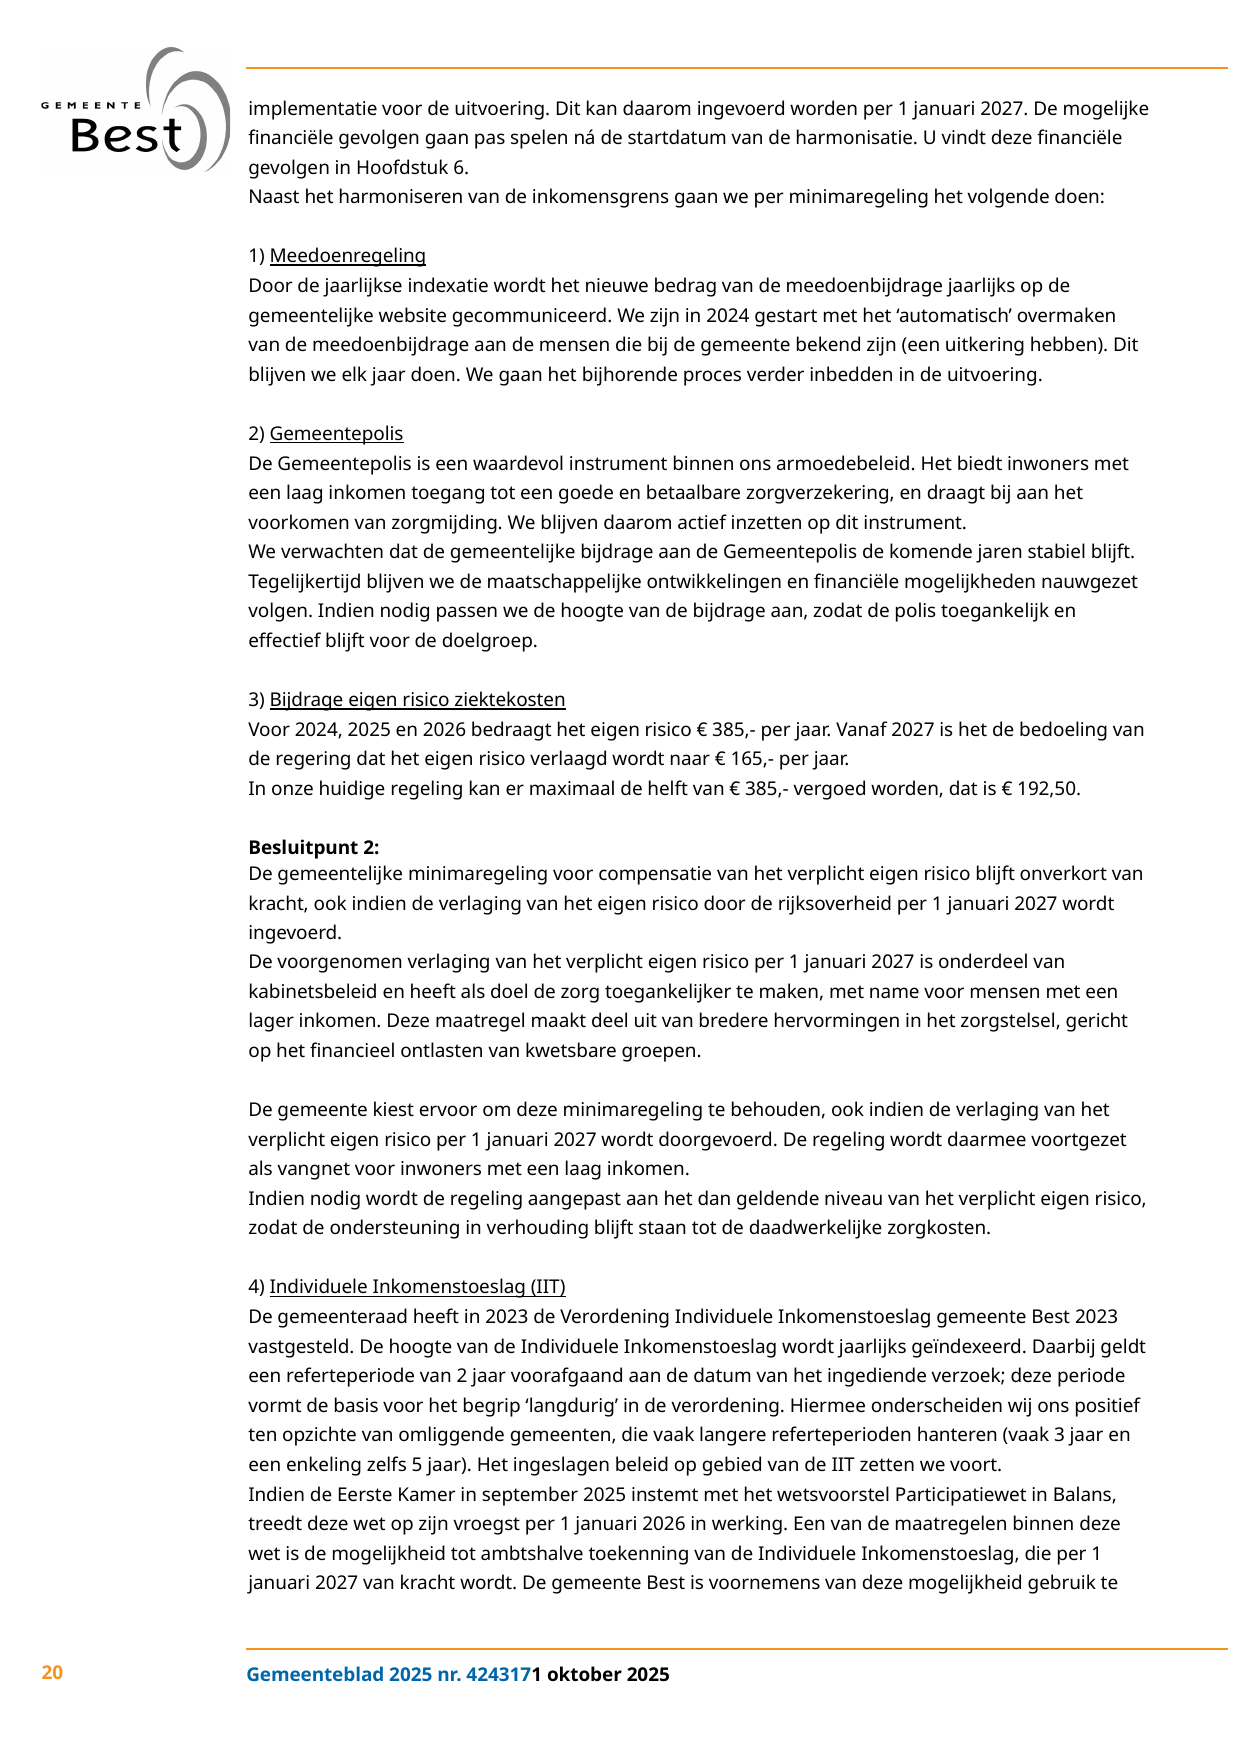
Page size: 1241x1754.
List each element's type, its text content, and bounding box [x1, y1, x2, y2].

text 3) Bijdrage eigen risico ziektekosten [248, 686, 1152, 712]
text Voor 2024, 2025 en 2026 bedraagt het eigen risico € 385,- per jaar. Vanaf 2027 is het de bedoeling van de regering dat het eigen risico verlaagd wordt naar € 165,- per jaar. [248, 716, 1152, 771]
text De gemeenteraad heeft in 2023 de Verordening Individuele Inkomenstoeslag gemeente Best 2023 vastgesteld. De hoogte van de Individuele Inkomenstoeslag wordt jaarlijks geïndexeerd. Daarbij geldt een referteperiode van 2 jaar voorafgaand aan de datum van het ingediende verzoek; deze periode vormt de basis voor het begrip ‘langdurig’ in de verordening. Hiermee onderscheiden wij ons positief ten opzichte van omliggende gemeenten, die vaak langere referteperioden hanteren (vaak 3 jaar en een enkeling zelfs 5 jaar). Het ingeslagen beleid op gebied van de IIT zetten we voort. [248, 1303, 1152, 1477]
table_header Besluitpunt 2: [248, 835, 1152, 860]
picture [41, 47, 231, 172]
text Door de jaarlijkse indexatie wordt het nieuwe bedrag van de meedoenbijdrage jaarlijks op de gemeentelijke website gecommuniceerd. We zijn in 2024 gestart met het ‘automatisch’ overmaken van de meedoenbijdrage aan de mensen die bij de gemeente bekend zijn (een uitkering hebben). Dit blijven we elk jaar doen. We gaan het bijhorende proces verder inbedden in de uitvoering. [248, 272, 1152, 387]
text In onze huidige regeling kan er maximaal de helft van € 385,- vergoed worden, dat is € 192,50. [248, 775, 1152, 801]
text Naast het harmoniseren van de inkomensgrens gaan we per minimaregeling het volgende doen: [248, 183, 1152, 209]
text 4) Individuele Inkomenstoeslag (IIT) [248, 1274, 1152, 1299]
text De gemeente kiest ervoor om deze minimaregeling te behouden, ook indien de verlaging van het verplicht eigen risico per 1 januari 2027 wordt doorgevoerd. De regeling wordt daarmee voortgezet als vangnet voor inwoners met een laag inkomen. [248, 1096, 1152, 1181]
table_cell De gemeentelijke minimaregeling voor compensatie van het verplicht eigen risico blijft onverkort van kracht, ook indien de verlaging van het eigen risico door de rijksoverheid per 1 januari 2027 wordt ingevoerd. [248, 860, 1152, 945]
text We verwachten dat de gemeentelijke bijdrage aan de Gemeentepolis de komende jaren stabiel blijft. Tegelijkertijd blijven we de maatschappelijke ontwikkelingen en financiële mogelijkheden nauwgezet volgen. Indien nodig passen we de hoogte van de bijdrage aan, zodat de polis toegankelijk en effectief blijft voor de doelgroep. [248, 538, 1152, 653]
text De Gemeentepolis is een waardevol instrument binnen ons armoedebeleid. Het biedt inwoners met een laag inkomen toegang tot een goede en betaalbare zorgverzekering, en draagt bij aan het voorkomen van zorgmijding. We blijven daarom actief inzetten op dit instrument. [248, 450, 1152, 535]
text Indien nodig wordt de regeling aangepast aan het dan geldende niveau van het verplicht eigen risico, zodat de ondersteuning in verhouding blijft staan tot de daadwerkelijke zorgkosten. [248, 1185, 1152, 1240]
text De voorgenomen verlaging van het verplicht eigen risico per 1 januari 2027 is onderdeel van kabinetsbeleid en heeft als doel de zorg toegankelijker te maken, met name voor mensen met een lager inkomen. Deze maatregel maakt deel uit van bredere hervormingen in het zorgstelsel, gericht op het financieel ontlasten van kwetsbare groepen. [248, 948, 1152, 1063]
text implementatie voor de uitvoering. Dit kan daarom ingevoerd worden per 1 januari 2027. De mogelijke financiële gevolgen gaan pas spelen ná de startdatum van de harmonisatie. U vindt deze financiële gevolgen in Hoofdstuk 6. [248, 95, 1152, 180]
text 2) Gemeentepolis [248, 420, 1152, 446]
text Indien de Eerste Kamer in september 2025 instemt met het wetsvoorstel Participatiewet in Balans, treedt deze wet op zijn vroegst per 1 januari 2026 in werking. Een van de maatregelen binnen deze wet is de mogelijkheid tot ambtshalve toekenning van de Individuele Inkomenstoeslag, die per 1 januari 2027 van kracht wordt. De gemeente Best is voornemens van deze mogelijkheid gebruik te [248, 1481, 1152, 1595]
text 1) Meedoenregeling [248, 243, 1152, 268]
